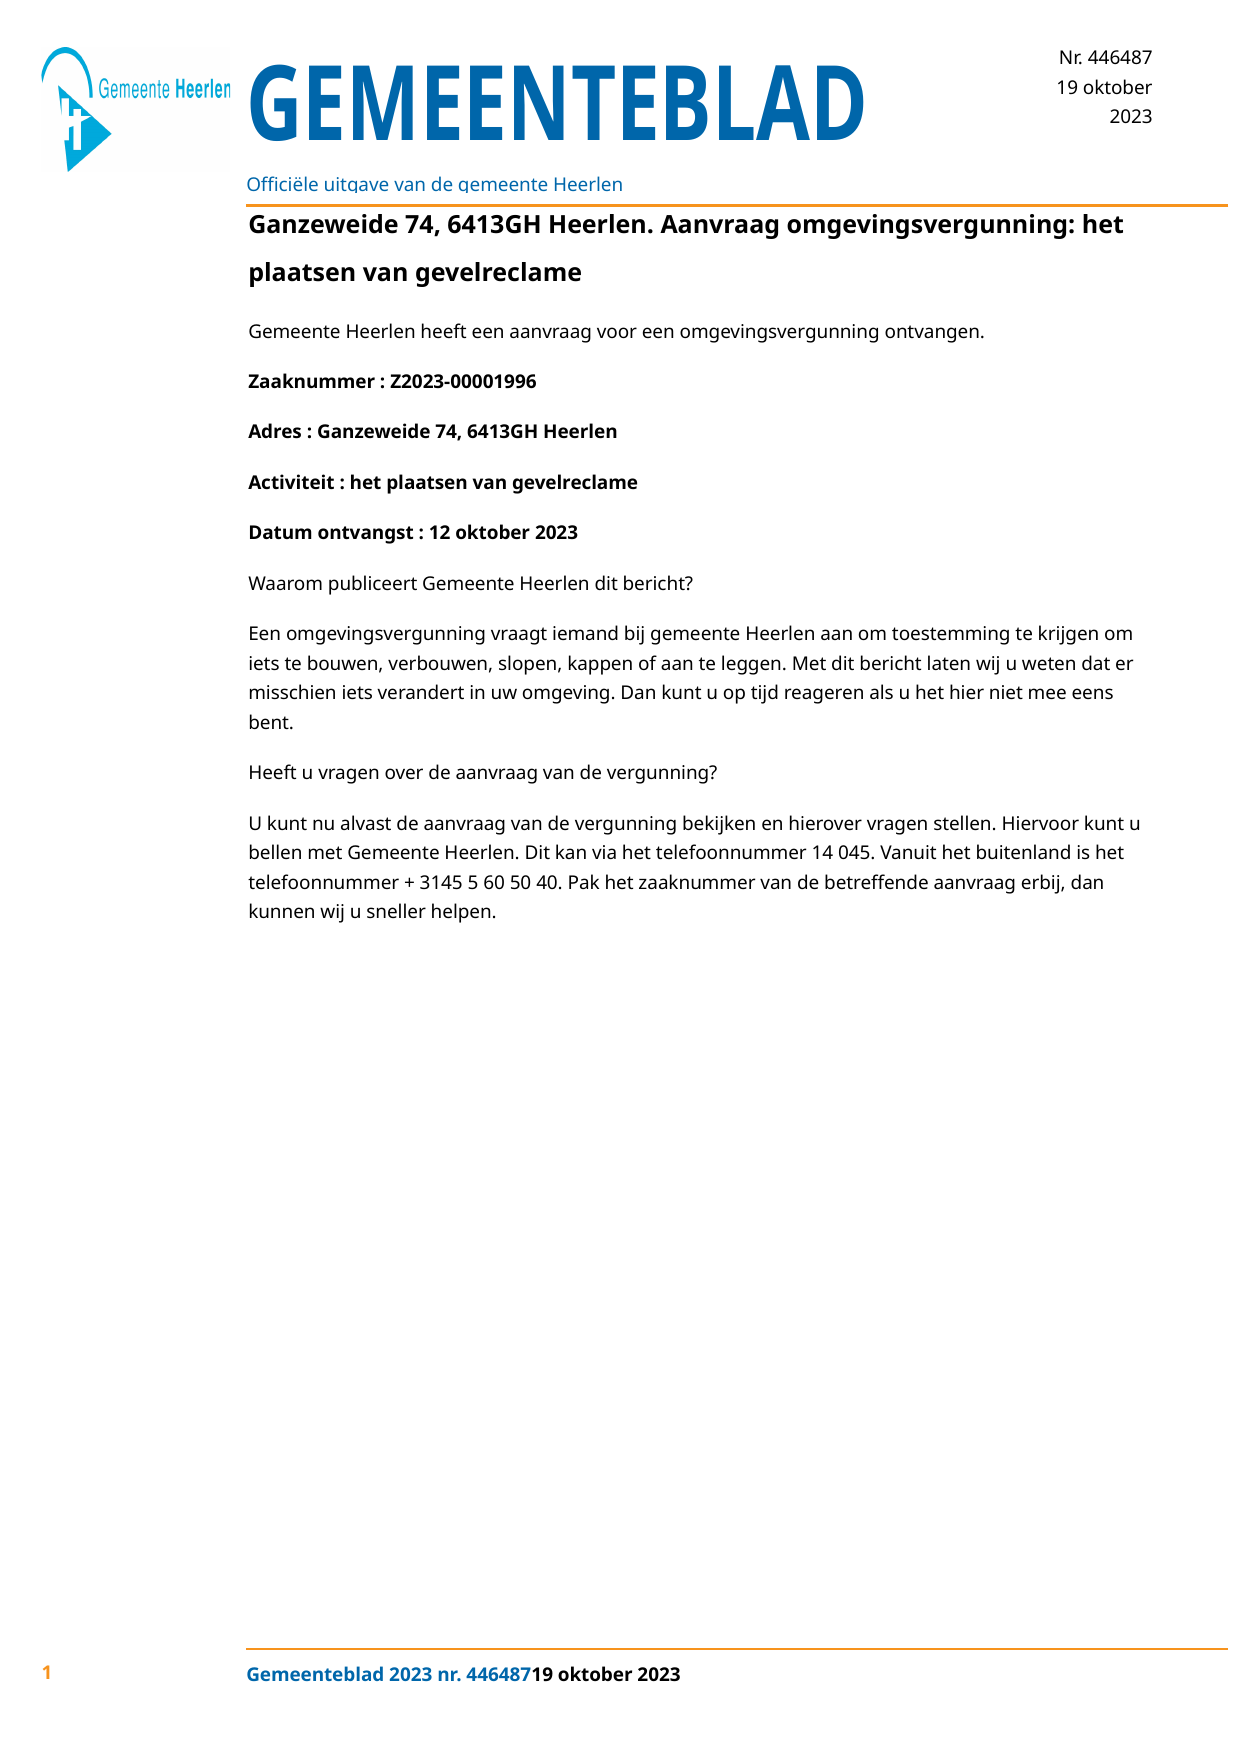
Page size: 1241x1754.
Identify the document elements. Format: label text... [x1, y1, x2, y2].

picture [41, 47, 59, 70]
text Datum ontvangst : 12 oktober 2023 [248, 519, 1152, 545]
text Adres : Ganzeweide 74, 6413GH Heerlen [248, 419, 1152, 444]
text Gemeente Heerlen heeft een aanvraag voor een omgevingsvergunning ontvangen. [248, 318, 1152, 344]
text Zaaknummer : Z2023-00001996 [248, 368, 1152, 394]
picture [41, 47, 231, 172]
text Heeft u vragen over de aanvraag van de vergunning? [248, 759, 1152, 785]
text Activiteit : het plaatsen van gevelreclame [248, 469, 1152, 495]
text U kunt nu alvast de aanvraag van de vergunning bekijken en hierover vragen stellen. Hiervoor kunt u bellen met Gemeente Heerlen. Dit kan via het telefoonnummer 14 045. Vanuit het buitenland is het telefoonnummer + 3145 5 60 50 40. Pak het zaaknummer van de betreffende aanvraag erbij, dan kunnen wij u sneller helpen. [248, 810, 1152, 924]
text Een omgevingsvergunning vraagt iemand bij gemeente Heerlen aan om toestemming te krijgen om iets te bouwen, verbouwen, slopen, kappen of aan te leggen. Met dit bericht laten wij u weten dat er misschien iets verandert in uw omgeving. Dan kunt u op tijd reageren als u het hier niet mee eens bent. [248, 620, 1152, 735]
text Ganzeweide 74, 6413GH Heerlen. Aanvraag omgevingsvergunning: het plaatsen van gevelreclame [248, 207, 1152, 288]
text Waarom publiceert Gemeente Heerlen dit bericht? [248, 570, 1152, 596]
